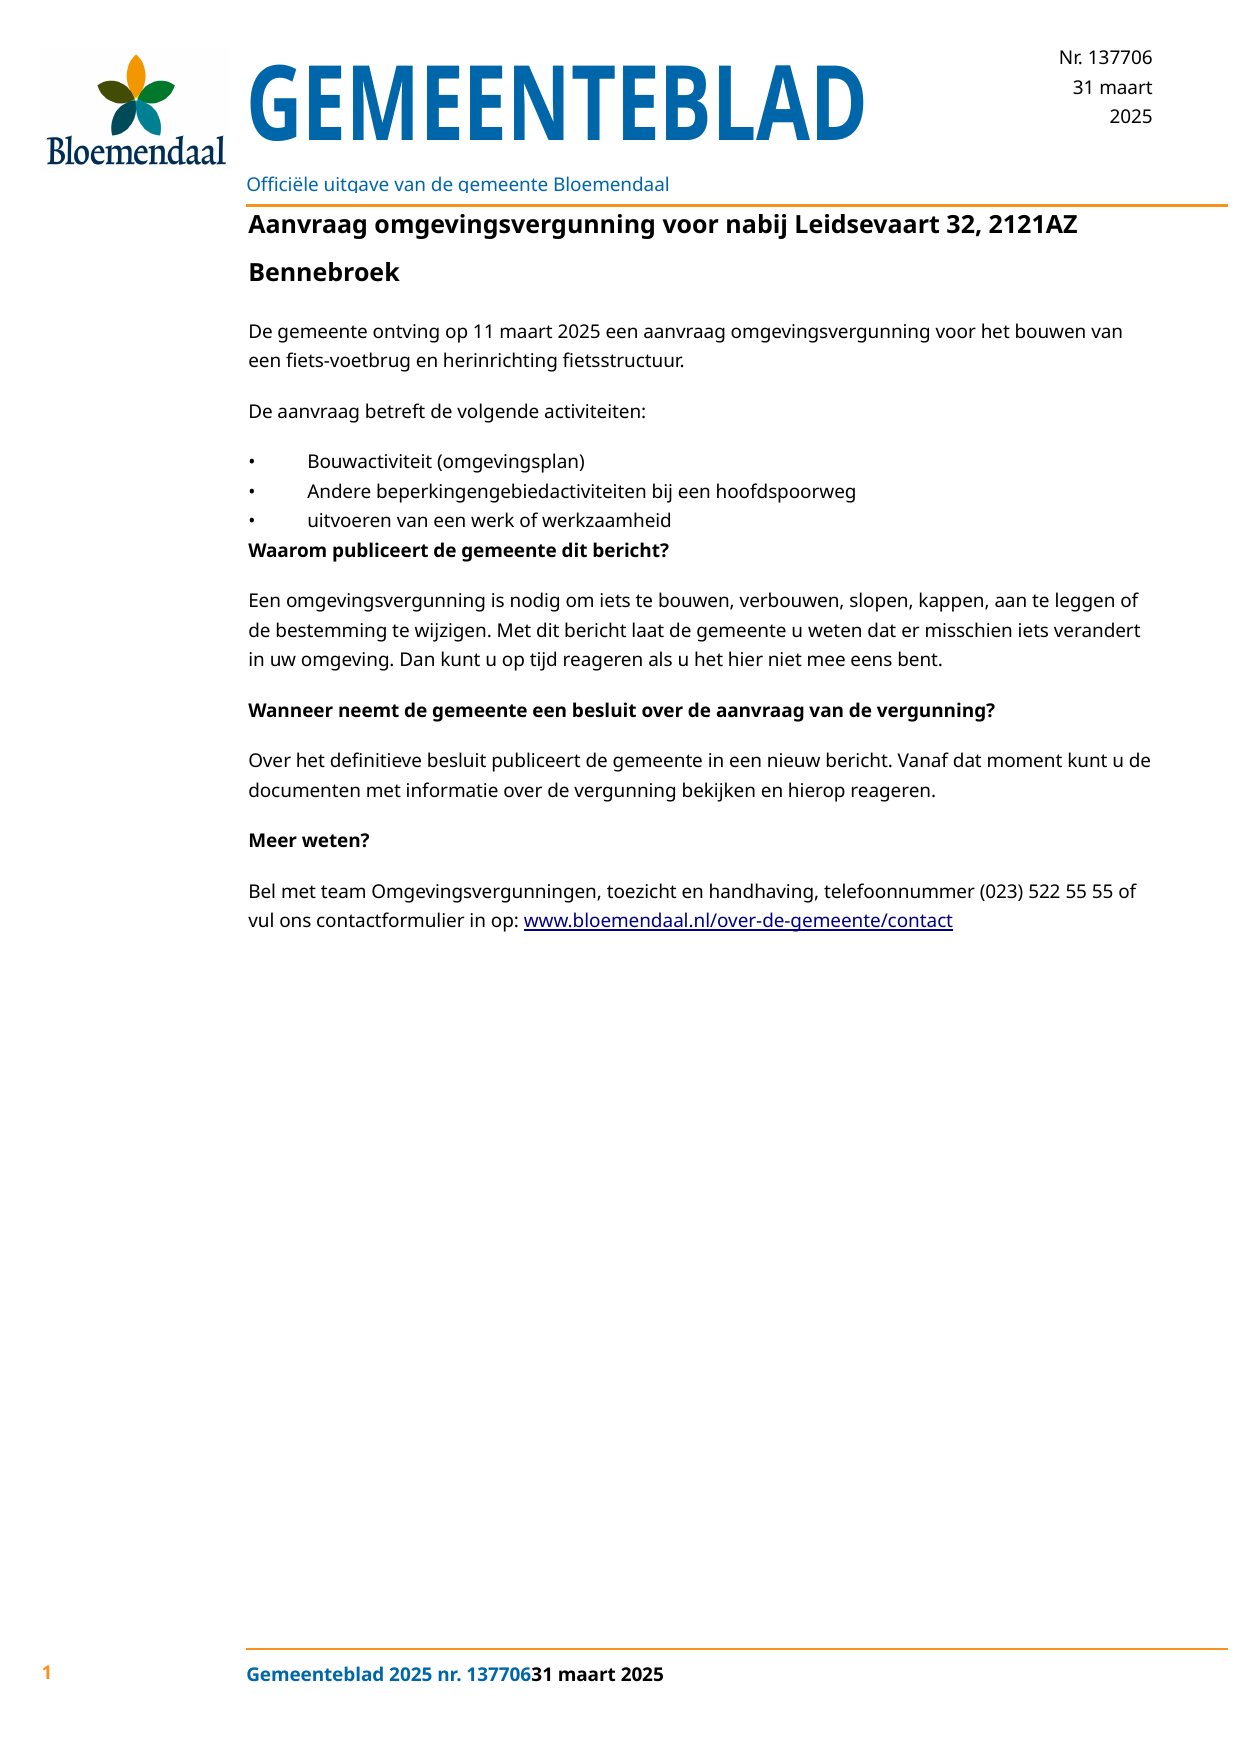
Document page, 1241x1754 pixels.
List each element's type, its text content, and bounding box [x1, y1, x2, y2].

list Andere beperkingengebiedactiviteiten bij een hoofdspoorweg [248, 478, 1152, 504]
text De gemeente ontving op 11 maart 2025 een aanvraag omgevingsvergunning voor het bouwen van een fiets-voetbrug en herinrichting fietsstructuur. [248, 318, 1152, 373]
text Wanneer neemt de gemeente een besluit over de aanvraag van de vergunning? [248, 697, 1152, 723]
text Waarom publiceert de gemeente dit bericht? [248, 537, 1152, 563]
text De aanvraag betreft de volgende activiteiten: [248, 398, 1152, 424]
list Bouwactiviteit (omgevingsplan) [248, 448, 1152, 474]
picture [41, 47, 231, 172]
list uitvoeren van een werk of werkzaamheid [248, 507, 1152, 533]
text Bel met team Omgevingsvergunningen, toezicht en handhaving, telefoonnummer (023) 522 55 55 of vul ons contactformulier in op: www.bloemendaal.nl/over-de-gemeente/contact [248, 878, 1152, 933]
text Over het definitieve besluit publiceert de gemeente in een nieuw bericht. Vanaf dat moment kunt u de documenten met informatie over de vergunning bekijken en hierop reageren. [248, 747, 1152, 803]
text Meer weten? [248, 827, 1152, 853]
text Aanvraag omgevingsvergunning voor nabij Leidsevaart 32, 2121AZ Bennebroek [248, 207, 1152, 288]
text Een omgevingsvergunning is nodig om iets te bouwen, verbouwen, slopen, kappen, aan te leggen of de bestemming te wijzigen. Met dit bericht laat de gemeente u weten dat er misschien iets verandert in uw omgeving. Dan kunt u op tijd reageren als u het hier niet mee eens bent. [248, 587, 1152, 672]
